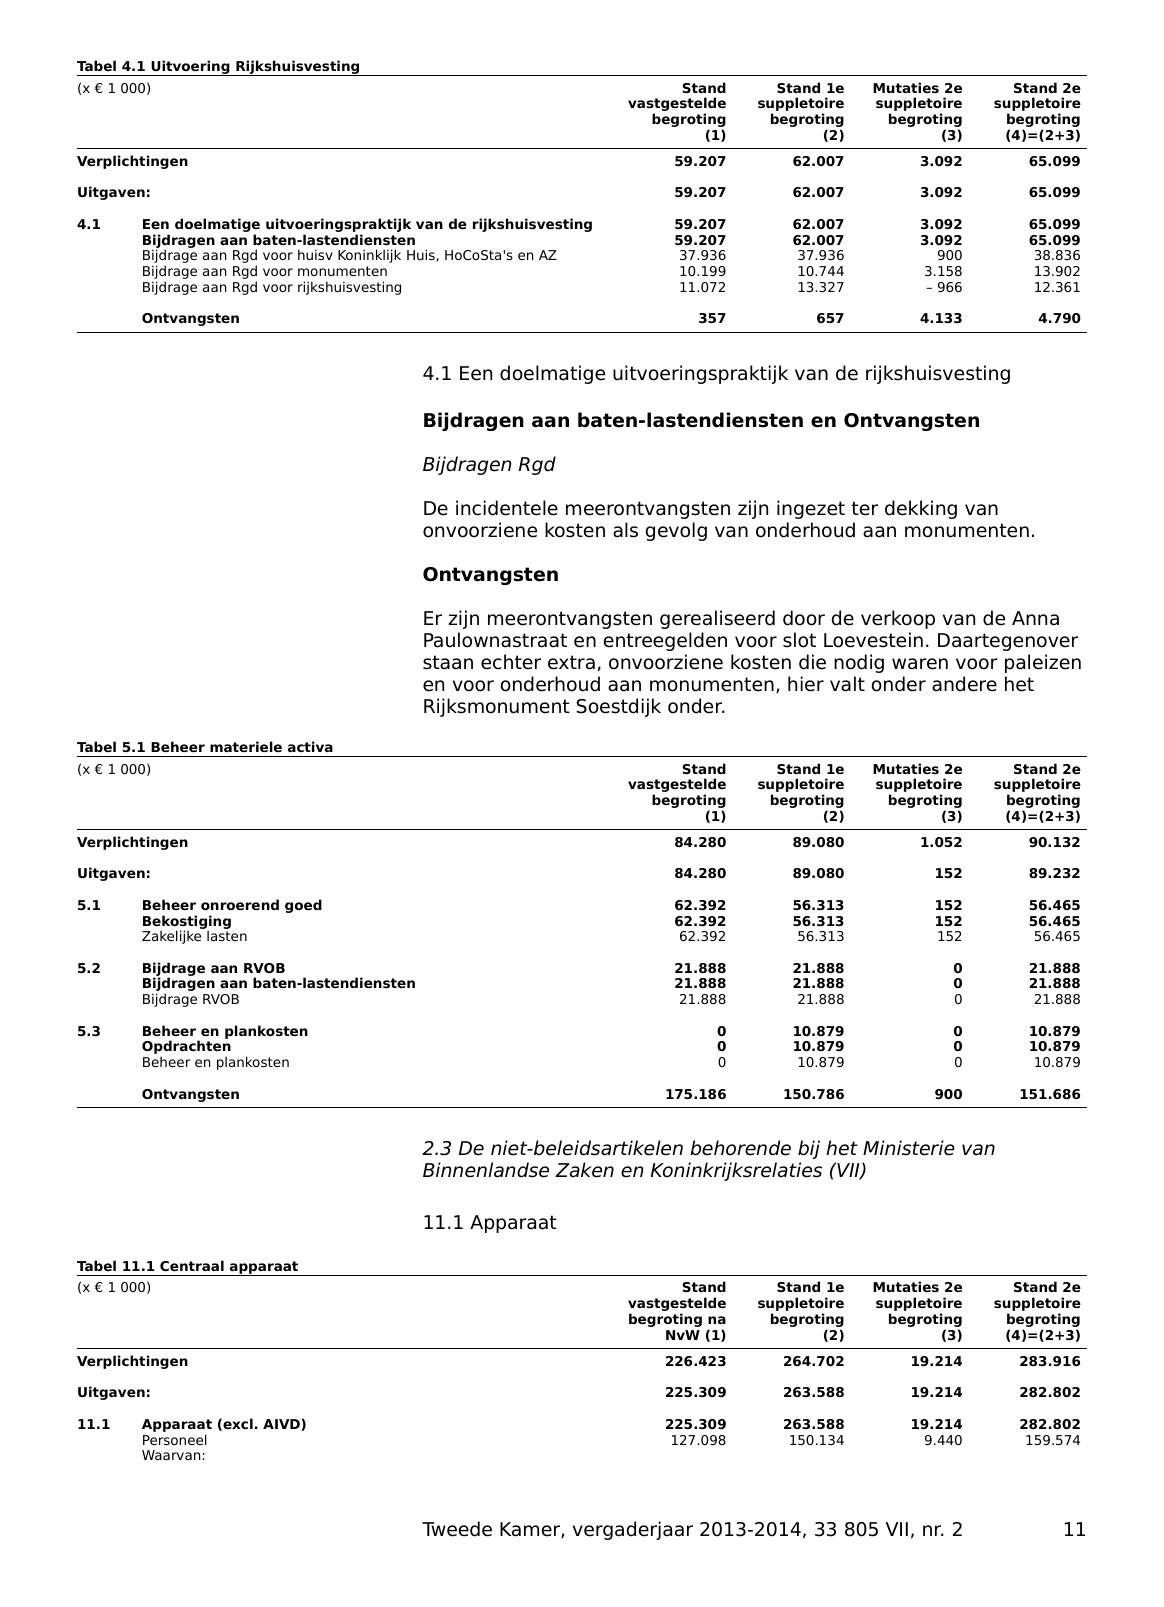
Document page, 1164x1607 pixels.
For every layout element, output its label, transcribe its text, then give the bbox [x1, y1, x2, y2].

table_cell [77, 1448, 136, 1464]
table_cell Apparaat (excl. AIVD) [136, 1417, 614, 1432]
table_cell Uitgaven: [77, 185, 614, 201]
table_cell 657 [732, 311, 850, 332]
table_cell [969, 882, 1087, 898]
table_cell 10.879 [732, 1055, 850, 1071]
table_header Tabel 11.1 Centraal apparaat [77, 1259, 1087, 1274]
table_cell Uitgaven: [77, 1385, 614, 1401]
table_cell 65.099 [969, 233, 1087, 248]
table_cell 0 [614, 1055, 732, 1071]
table_cell Bekostiging [136, 914, 614, 929]
table_cell [614, 1008, 732, 1023]
table_cell 59.207 [614, 149, 732, 169]
table_cell 21.888 [614, 976, 732, 992]
table_cell 62.392 [614, 898, 732, 913]
table_cell [614, 882, 732, 898]
table_cell 150.786 [732, 1086, 850, 1107]
table_cell 62.007 [732, 233, 850, 248]
table_cell Verplichtingen [77, 1349, 614, 1369]
table_cell 226.423 [614, 1349, 732, 1369]
table_cell 0 [614, 1024, 732, 1039]
table_cell [732, 851, 850, 866]
table_cell (x € 1 000) [77, 1276, 614, 1348]
table_cell Beheer en plankosten [136, 1055, 614, 1071]
table_cell 3.092 [850, 185, 968, 201]
table_cell Mutaties 2e suppletoire begroting (3) [850, 757, 968, 829]
table_cell [136, 851, 614, 866]
table_cell 65.099 [969, 217, 1087, 232]
table_cell [732, 1071, 850, 1086]
table_cell [136, 882, 614, 898]
table_cell 37.936 [614, 248, 732, 264]
table_cell Zakelijke lasten [136, 929, 614, 945]
table_cell [969, 201, 1087, 217]
table_cell [77, 201, 136, 217]
table_cell [614, 1448, 732, 1464]
table_cell 21.888 [969, 976, 1087, 992]
table_cell 10.879 [732, 1024, 850, 1039]
table_cell Bijdrage aan RVOB [136, 961, 614, 976]
table_cell [136, 1008, 614, 1023]
table_cell 152 [850, 914, 968, 929]
table_cell [614, 1369, 732, 1385]
table_cell 89.232 [969, 866, 1087, 882]
table_cell 90.132 [969, 830, 1087, 851]
table_cell [77, 1432, 136, 1448]
table_cell 59.207 [614, 185, 732, 201]
table_cell [969, 1008, 1087, 1023]
table_cell [136, 170, 614, 185]
table_cell [614, 170, 732, 185]
table_cell Mutaties 2e suppletoire begroting (3) [850, 76, 968, 148]
table_cell [850, 851, 968, 866]
table_cell [969, 1448, 1087, 1464]
table_cell 56.465 [969, 914, 1087, 929]
table_cell 84.280 [614, 830, 732, 851]
table_cell 11.1 [77, 1417, 136, 1432]
table_cell Ontvangsten [136, 311, 614, 332]
table_cell [77, 264, 136, 280]
table_cell 175.186 [614, 1086, 732, 1107]
table_cell Stand 1e suppletoire begroting (2) [732, 76, 850, 148]
table_cell Stand 2e suppletoire begroting (4)=(2+3) [969, 76, 1087, 148]
table_cell 56.465 [969, 898, 1087, 913]
table_cell [77, 295, 136, 311]
table_cell 127.098 [614, 1432, 732, 1448]
table_cell [969, 170, 1087, 185]
subtitle Ontvangsten [422, 564, 1087, 586]
table_cell 357 [614, 311, 732, 332]
table_cell [136, 1071, 614, 1086]
table_cell Bijdrage RVOB [136, 992, 614, 1008]
table_cell [732, 882, 850, 898]
table_cell 3.092 [850, 233, 968, 248]
table_cell [850, 945, 968, 961]
table_cell [850, 1369, 968, 1385]
table_cell 84.280 [614, 866, 732, 882]
table_cell [136, 295, 614, 311]
table_cell [136, 1369, 614, 1385]
table_cell 0 [850, 992, 968, 1008]
table_cell [969, 1369, 1087, 1385]
table_cell 5.3 [77, 1024, 136, 1039]
table_cell [732, 295, 850, 311]
table_cell [77, 1401, 136, 1417]
table_cell 21.888 [732, 961, 850, 976]
table_cell 10.744 [732, 264, 850, 280]
table_cell 21.888 [969, 961, 1087, 976]
table_cell 21.888 [614, 961, 732, 976]
table_cell [850, 295, 968, 311]
table_cell 10.879 [969, 1055, 1087, 1071]
table_cell 37.936 [732, 248, 850, 264]
table_cell Personeel [136, 1432, 614, 1448]
table_cell 152 [850, 866, 968, 882]
table_cell [77, 233, 136, 248]
table_cell 151.686 [969, 1086, 1087, 1107]
table_cell [77, 992, 136, 1008]
table_cell Bijdrage aan Rgd voor monumenten [136, 264, 614, 280]
text Er zijn meerontvangsten gerealiseerd door de verkoop van de Anna Paulownastraat en entreegelden voor slot Loevestein. Daartegenover staan echter extra, onvoorziene kosten die nodig waren voor paleizen en voor onderhoud aan monumenten, hier valt onder andere het Rijksmonument Soestdijk onder. [422, 608, 1087, 718]
table_cell Stand 1e suppletoire begroting (2) [732, 757, 850, 829]
table_cell Stand vastgestelde begroting na NvW (1) [614, 1276, 732, 1348]
table_cell Stand 1e suppletoire begroting (2) [732, 1276, 850, 1348]
table_cell 5.2 [77, 961, 136, 976]
table_cell Stand vastgestelde begroting (1) [614, 76, 732, 148]
table_cell 152 [850, 898, 968, 913]
table_cell [850, 1401, 968, 1417]
table_cell 283.916 [969, 1349, 1087, 1369]
table_cell Bijdrage aan Rgd voor rijkshuisvesting [136, 280, 614, 295]
table_cell 10.879 [732, 1039, 850, 1055]
table_cell 56.313 [732, 898, 850, 913]
table_cell [77, 1071, 136, 1086]
table_header Tabel 4.1 Uitvoering Rijkshuisvesting [77, 59, 1087, 75]
table_cell Beheer en plankosten [136, 1024, 614, 1039]
table_cell 900 [850, 248, 968, 264]
table_cell 263.588 [732, 1417, 850, 1432]
table_cell 21.888 [732, 992, 850, 1008]
table_cell [732, 201, 850, 217]
table_cell 152 [850, 929, 968, 945]
table_cell Opdrachten [136, 1039, 614, 1055]
table_cell [77, 248, 136, 264]
table_cell Bijdragen aan baten-lastendiensten [136, 976, 614, 992]
table_cell [732, 1008, 850, 1023]
table_cell 10.879 [969, 1024, 1087, 1039]
table_cell 62.007 [732, 185, 850, 201]
table_cell [850, 882, 968, 898]
table_cell 65.099 [969, 185, 1087, 201]
table_cell 0 [850, 1024, 968, 1039]
table_cell 4.133 [850, 311, 968, 332]
table_cell [77, 976, 136, 992]
table_cell Stand 2e suppletoire begroting (4)=(2+3) [969, 1276, 1087, 1348]
table_cell 0 [850, 961, 968, 976]
table_cell Bijdrage aan Rgd voor huisv Koninklijk Huis, HoCoSta's en AZ [136, 248, 614, 264]
table_cell [77, 170, 136, 185]
table_cell 21.888 [732, 976, 850, 992]
table_cell [77, 280, 136, 295]
table_cell 10.879 [969, 1039, 1087, 1055]
table_cell [732, 1369, 850, 1385]
table_cell [614, 945, 732, 961]
table_cell 282.802 [969, 1385, 1087, 1401]
table_cell 282.802 [969, 1417, 1087, 1432]
table_cell [77, 1008, 136, 1023]
table_cell [614, 201, 732, 217]
table_cell 3.158 [850, 264, 968, 280]
table_cell [77, 882, 136, 898]
table_cell [732, 945, 850, 961]
table_cell 225.309 [614, 1417, 732, 1432]
table_cell [614, 1071, 732, 1086]
table_cell Uitgaven: [77, 866, 614, 882]
table_cell [136, 201, 614, 217]
table_cell [77, 1055, 136, 1071]
table_cell 19.214 [850, 1417, 968, 1432]
table_cell Stand 2e suppletoire begroting (4)=(2+3) [969, 757, 1087, 829]
table_cell [136, 945, 614, 961]
table_cell [850, 1008, 968, 1023]
table_cell [850, 1071, 968, 1086]
table_cell 62.007 [732, 149, 850, 169]
table_cell 21.888 [969, 992, 1087, 1008]
table_cell [136, 1401, 614, 1417]
table_cell Beheer onroerend goed [136, 898, 614, 913]
table_cell [969, 1401, 1087, 1417]
table_cell [77, 1039, 136, 1055]
table_cell Een doelmatige uitvoeringspraktijk van de rijkshuisvesting [136, 217, 614, 232]
table_cell [732, 1401, 850, 1417]
table_cell [77, 914, 136, 929]
table_cell 62.392 [614, 914, 732, 929]
table_cell 4.1 [77, 217, 136, 232]
table_cell [969, 295, 1087, 311]
table_cell Bijdragen aan baten-lastendiensten [136, 233, 614, 248]
table_cell [77, 851, 136, 866]
table_cell Waarvan: [136, 1448, 614, 1464]
table_cell Mutaties 2e suppletoire begroting (3) [850, 1276, 968, 1348]
table_cell [969, 1071, 1087, 1086]
table_cell 59.207 [614, 233, 732, 248]
table_cell [77, 311, 136, 332]
table_cell Verplichtingen [77, 149, 614, 169]
table_cell Verplichtingen [77, 830, 614, 851]
table_cell [614, 851, 732, 866]
subtitle Bijdragen aan baten-lastendiensten en Ontvangsten [422, 409, 1087, 432]
text De incidentele meerontvangsten zijn ingezet ter dekking van onvoorziene kosten als gevolg van onderhoud aan monumenten. [422, 498, 1087, 542]
table_cell Ontvangsten [136, 1086, 614, 1107]
table_cell [77, 929, 136, 945]
table_cell 13.327 [732, 280, 850, 295]
table_cell 3.092 [850, 217, 968, 232]
table_cell 150.134 [732, 1432, 850, 1448]
table_cell 4.790 [969, 311, 1087, 332]
table_cell 65.099 [969, 149, 1087, 169]
table_cell [614, 295, 732, 311]
table_cell 38.836 [969, 248, 1087, 264]
table_cell 89.080 [732, 830, 850, 851]
table_cell – 966 [850, 280, 968, 295]
table_cell [77, 1369, 136, 1385]
table_cell 3.092 [850, 149, 968, 169]
table_cell 21.888 [614, 992, 732, 1008]
table_cell [77, 1086, 136, 1107]
subtitle 2.3 De niet-beleidsartikelen behorende bij het Ministerie van Binnenlandse Zaken en Koninkrijksrelaties (VII) [422, 1138, 1087, 1182]
table_cell [732, 170, 850, 185]
subtitle Bijdragen Rgd [422, 454, 1087, 476]
table_cell 10.199 [614, 264, 732, 280]
table_cell 56.313 [732, 914, 850, 929]
table_cell 11.072 [614, 280, 732, 295]
table_cell 59.207 [614, 217, 732, 232]
subtitle 4.1 Een doelmatige uitvoeringspraktijk van de rijkshuisvesting [422, 363, 1087, 384]
table_header Tabel 5.1 Beheer materiele activa [77, 740, 1087, 756]
table_cell (x € 1 000) [77, 757, 614, 829]
table_cell [77, 945, 136, 961]
table_cell [850, 1448, 968, 1464]
table_cell 13.902 [969, 264, 1087, 280]
table_cell [614, 1401, 732, 1417]
table_cell [850, 201, 968, 217]
subtitle 11.1 Apparaat [422, 1212, 1087, 1234]
table_cell 1.052 [850, 830, 968, 851]
table_cell 0 [850, 1039, 968, 1055]
table_cell 56.465 [969, 929, 1087, 945]
table_cell 62.392 [614, 929, 732, 945]
table_cell 89.080 [732, 866, 850, 882]
table_cell (x € 1 000) [77, 76, 614, 148]
table_cell [732, 1448, 850, 1464]
table_cell 0 [850, 976, 968, 992]
table_cell 62.007 [732, 217, 850, 232]
table_cell [850, 170, 968, 185]
table_cell 159.574 [969, 1432, 1087, 1448]
table_cell 900 [850, 1086, 968, 1107]
table_cell [969, 851, 1087, 866]
table_cell 9.440 [850, 1432, 968, 1448]
table_cell 225.309 [614, 1385, 732, 1401]
table_cell 12.361 [969, 280, 1087, 295]
table_cell 56.313 [732, 929, 850, 945]
table_cell 19.214 [850, 1385, 968, 1401]
table_cell 0 [614, 1039, 732, 1055]
table_cell 0 [850, 1055, 968, 1071]
table_cell Stand vastgestelde begroting (1) [614, 757, 732, 829]
table_cell 19.214 [850, 1349, 968, 1369]
table_cell [969, 945, 1087, 961]
table_cell 263.588 [732, 1385, 850, 1401]
table_cell 264.702 [732, 1349, 850, 1369]
table_cell 5.1 [77, 898, 136, 913]
